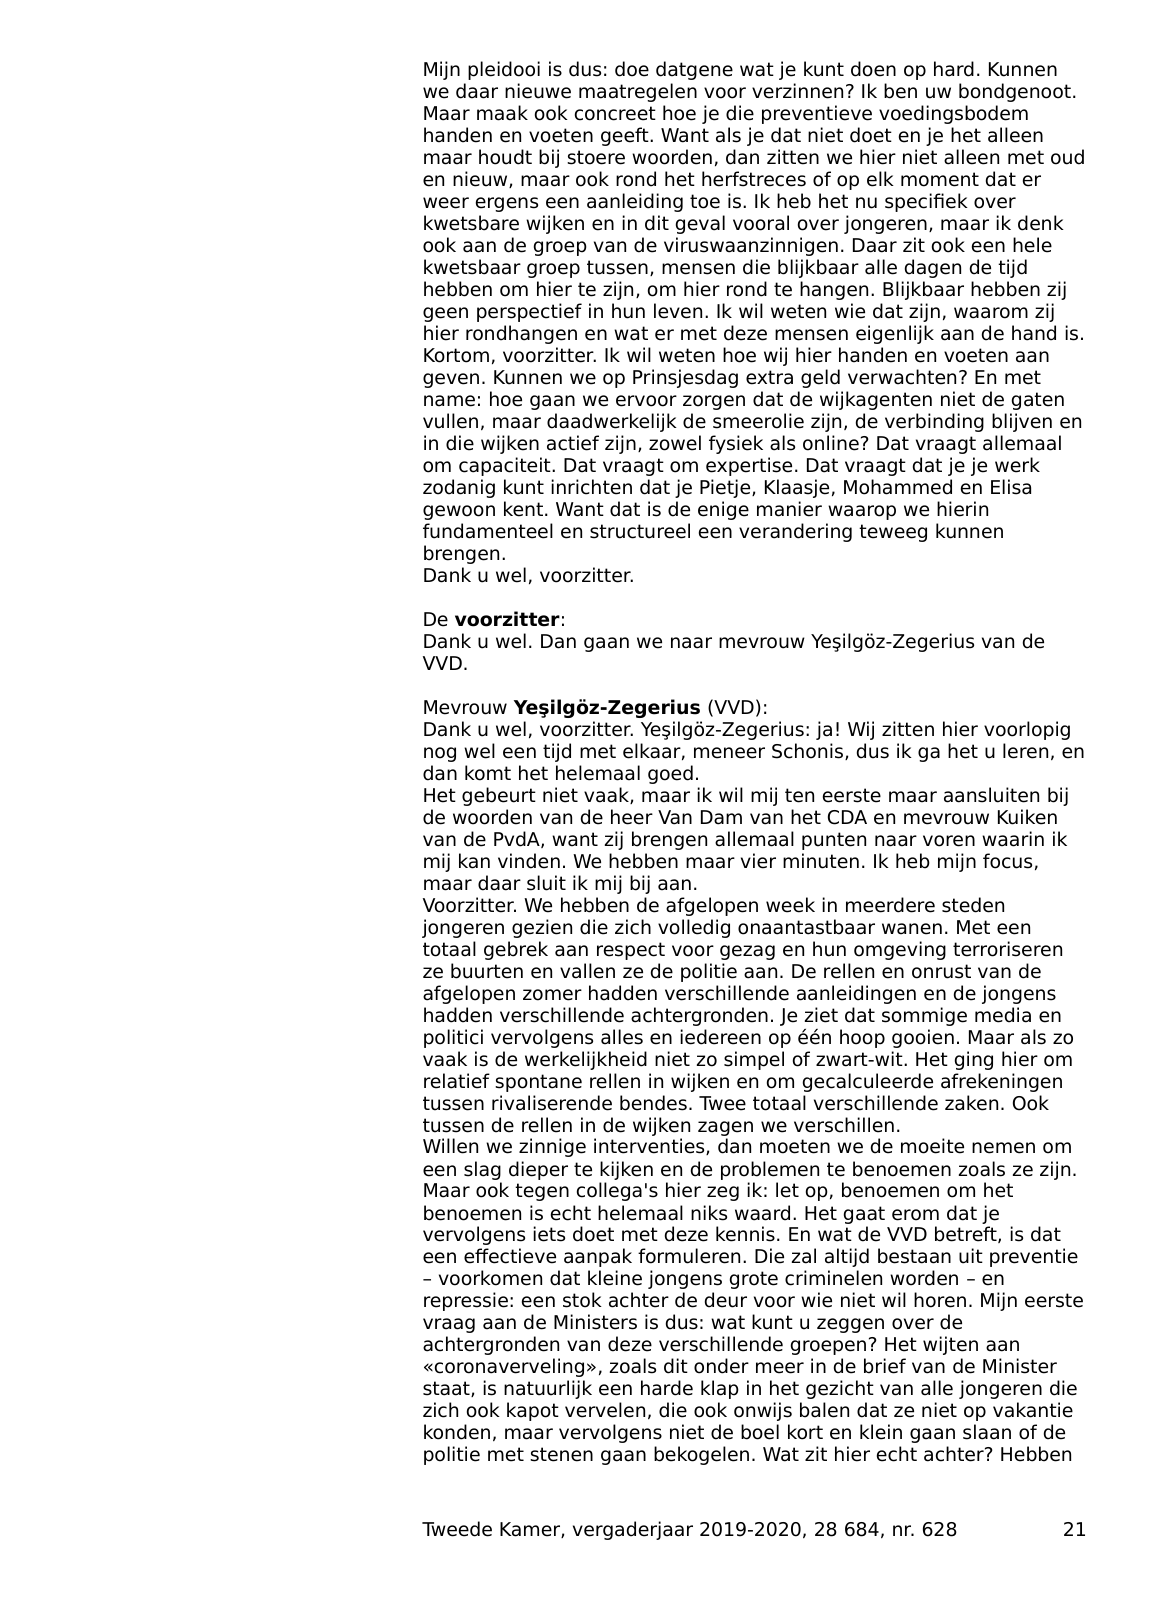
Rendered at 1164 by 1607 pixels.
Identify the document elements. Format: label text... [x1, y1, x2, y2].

text Dank u wel, voorzitter. [422, 564, 1087, 587]
text Mijn pleidooi is dus: doe datgene wat je kunt doen op hard. Kunnen we daar nieuwe maatregelen voor verzinnen? Ik ben uw bondgenoot. Maar maak ook concreet hoe je die preventieve voedingsbodem handen en voeten geeft. Want als je dat niet doet en je het alleen maar houdt bij stoere woorden, dan zitten we hier niet alleen met oud en nieuw, maar ook rond het herfstreces of op elk moment dat er weer ergens een aanleiding toe is. Ik heb het nu specifiek over kwetsbare wijken en in dit geval vooral over jongeren, maar ik denk ook aan de groep van de viruswaanzinnigen. Daar zit ook een hele kwetsbaar groep tussen, mensen die blijkbaar alle dagen de tijd hebben om hier te zijn, om hier rond te hangen. Blijkbaar hebben zij geen perspectief in hun leven. Ik wil weten wie dat zijn, waarom zij hier rondhangen en wat er met deze mensen eigenlijk aan de hand is. [422, 59, 1087, 345]
text Dank u wel, voorzitter. Yeşilgöz-Zegerius: ja! Wij zitten hier voorlopig nog wel een tijd met elkaar, meneer Schonis, dus ik ga het u leren, en dan komt het helemaal goed. [422, 719, 1087, 785]
text Mevrouw Yeşilgöz-Zegerius (VVD): [422, 697, 1087, 719]
text Het gebeurt niet vaak, maar ik wil mij ten eerste maar aansluiten bij de woorden van de heer Van Dam van het CDA en mevrouw Kuiken van de PvdA, want zij brengen allemaal punten naar voren waarin ik mij kan vinden. We hebben maar vier minuten. Ik heb mijn focus, maar daar sluit ik mij bij aan. [422, 785, 1087, 895]
text Voorzitter. We hebben de afgelopen week in meerdere steden jongeren gezien die zich volledig onaantastbaar wanen. Met een totaal gebrek aan respect voor gezag en hun omgeving terroriseren ze buurten en vallen ze de politie aan. De rellen en onrust van de afgelopen zomer hadden verschillende aanleidingen en de jongens hadden verschillende achtergronden. Je ziet dat sommige media en politici vervolgens alles en iedereen op één hoop gooien. Maar als zo vaak is de werkelijkheid niet zo simpel of zwart-wit. Het ging hier om relatief spontane rellen in wijken en om gecalculeerde afrekeningen tussen rivaliserende bendes. Twee totaal verschillende zaken. Ook tussen de rellen in de wijken zagen we verschillen. [422, 895, 1087, 1136]
text De voorzitter: [422, 609, 1087, 631]
text Dank u wel. Dan gaan we naar mevrouw Yeşilgöz-Zegerius van de VVD. [422, 631, 1087, 675]
text Willen we zinnige interventies, dan moeten we de moeite nemen om een slag dieper te kijken en de problemen te benoemen zoals ze zijn. Maar ook tegen collega's hier zeg ik: let op, benoemen om het benoemen is echt helemaal niks waard. Het gaat erom dat je vervolgens iets doet met deze kennis. En wat de VVD betreft, is dat een effectieve aanpak formuleren. Die zal altijd bestaan uit preventie – voorkomen dat kleine jongens grote criminelen worden – en repressie: een stok achter de deur voor wie niet wil horen. Mijn eerste vraag aan de Ministers is dus: wat kunt u zeggen over de achtergronden van deze verschillende groepen? Het wijten aan «coronaverveling», zoals dit onder meer in de brief van de Minister staat, is natuurlijk een harde klap in het gezicht van alle jongeren die zich ook kapot vervelen, die ook onwijs balen dat ze niet op vakantie konden, maar vervolgens niet de boel kort en klein gaan slaan of de politie met stenen gaan bekogelen. Wat zit hier echt achter? Hebben [422, 1136, 1087, 1466]
text Kortom, voorzitter. Ik wil weten hoe wij hier handen en voeten aan geven. Kunnen we op Prinsjesdag extra geld verwachten? En met name: hoe gaan we ervoor zorgen dat de wijkagenten niet de gaten vullen, maar daadwerkelijk de smeerolie zijn, de verbinding blijven en in die wijken actief zijn, zowel fysiek als online? Dat vraagt allemaal om capaciteit. Dat vraagt om expertise. Dat vraagt dat je je werk zodanig kunt inrichten dat je Pietje, Klaasje, Mohammed en Elisa gewoon kent. Want dat is de enige manier waarop we hierin fundamenteel en structureel een verandering teweeg kunnen brengen. [422, 345, 1087, 564]
